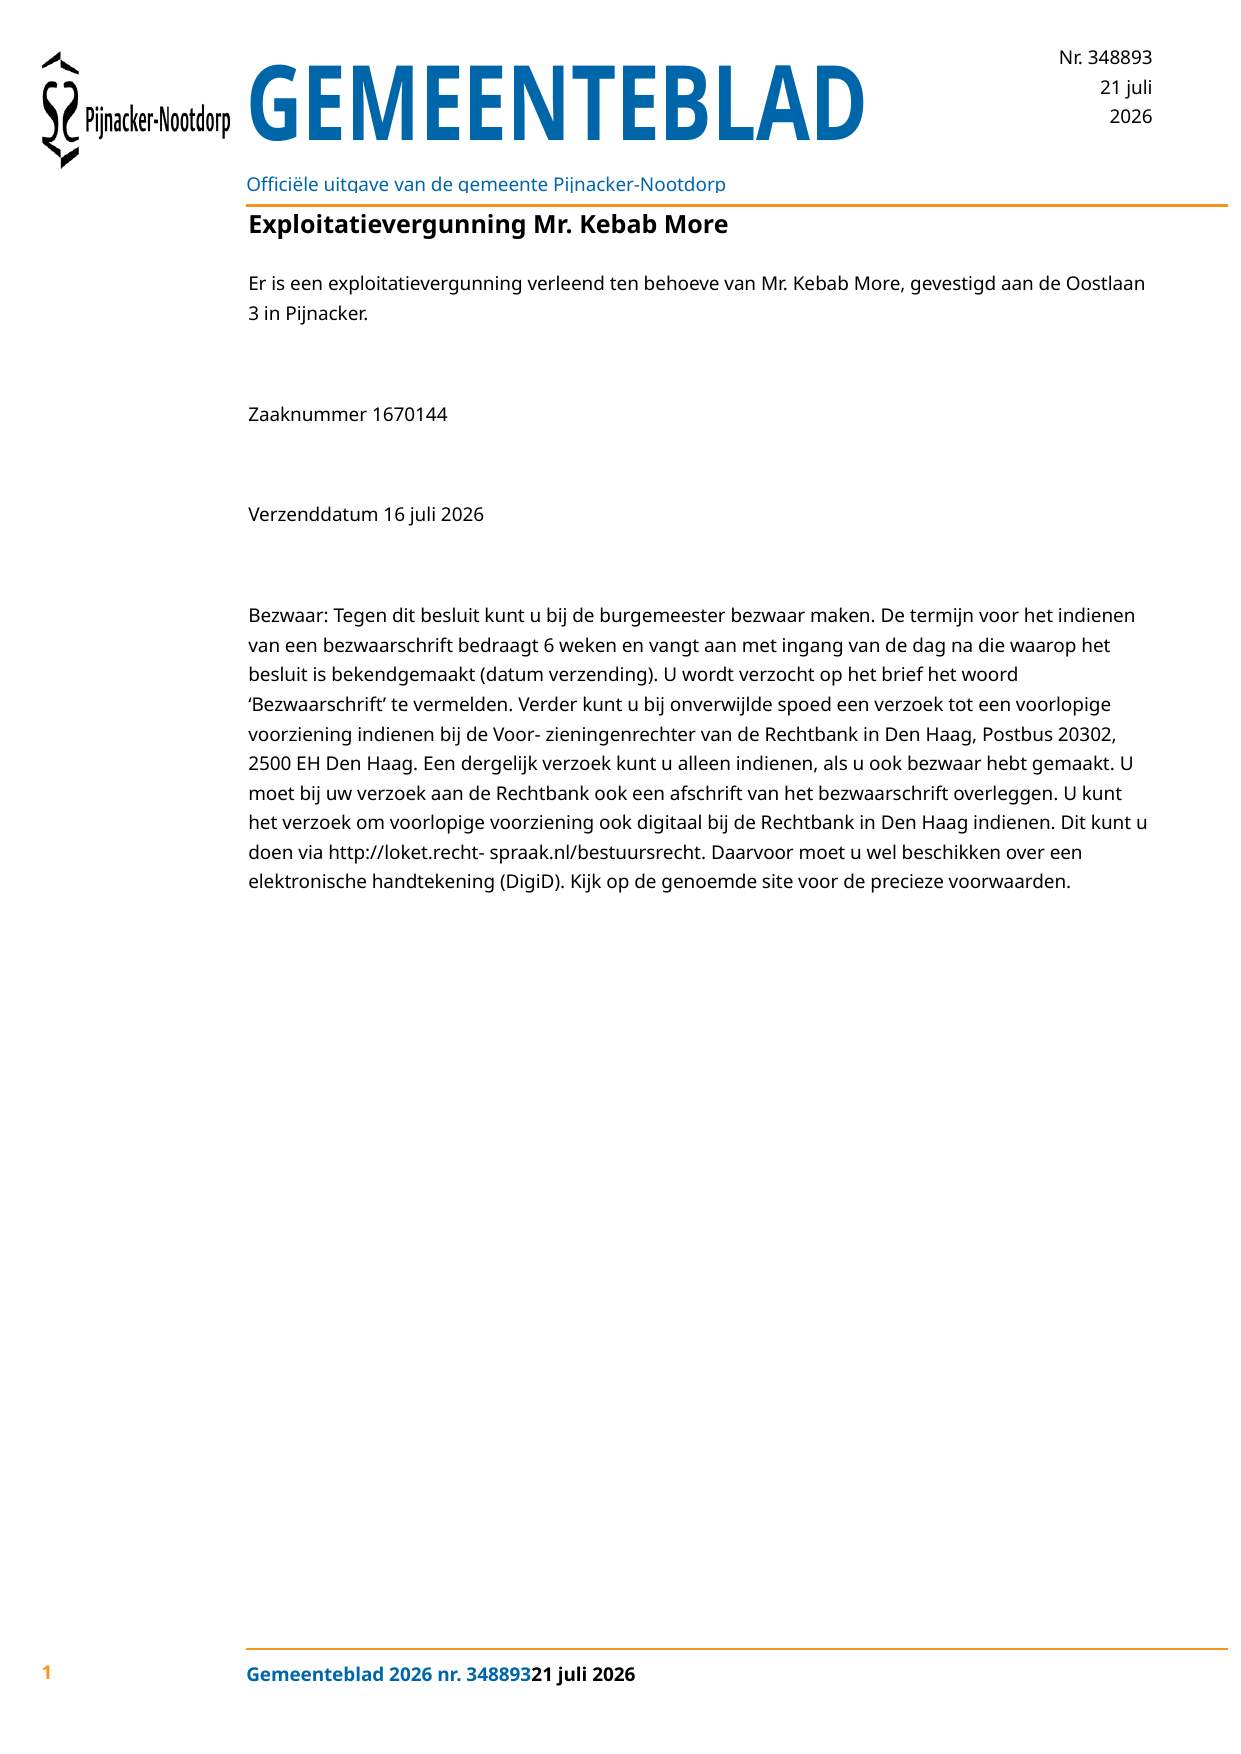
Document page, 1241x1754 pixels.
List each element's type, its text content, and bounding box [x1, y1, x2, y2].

text Exploitatievergunning Mr. Kebab More [248, 207, 1152, 241]
picture [41, 47, 231, 172]
text Verzenddatum 16 juli 2026 [248, 502, 1152, 527]
text Er is een exploitatievergunning verleend ten behoeve van Mr. Kebab More, gevestigd aan de Oostlaan 3 in Pijnacker. [248, 270, 1152, 326]
text Zaaknummer 1670144 [248, 401, 1152, 426]
text Bezwaar: Tegen dit besluit kunt u bij de burgemeester bezwaar maken. De termijn voor het indienen van een bezwaarschrift bedraagt 6 weken en vangt aan met ingang van de dag na die waarop het besluit is bekendgemaakt (datum verzending). U wordt verzocht op het brief het woord ‘Bezwaarschrift’ te vermelden. Verder kunt u bij onverwijlde spoed een verzoek tot een voorlopige voorziening indienen bij de Voor- zieningenrechter van de Rechtbank in Den Haag, Postbus 20302, 2500 EH Den Haag. Een dergelijk verzoek kunt u alleen indienen, als u ook bezwaar hebt gemaakt. U moet bij uw verzoek aan de Rechtbank ook een afschrift van het bezwaarschrift overleggen. U kunt het verzoek om voorlopige voorziening ook digitaal bij de Rechtbank in Den Haag indienen. Dit kunt u doen via http://loket.recht- spraak.nl/bestuursrecht. Daarvoor moet u wel beschikken over een elektronische handtekening (DigiD). Kijk op de genoemde site voor de precieze voorwaarden. [248, 602, 1152, 894]
